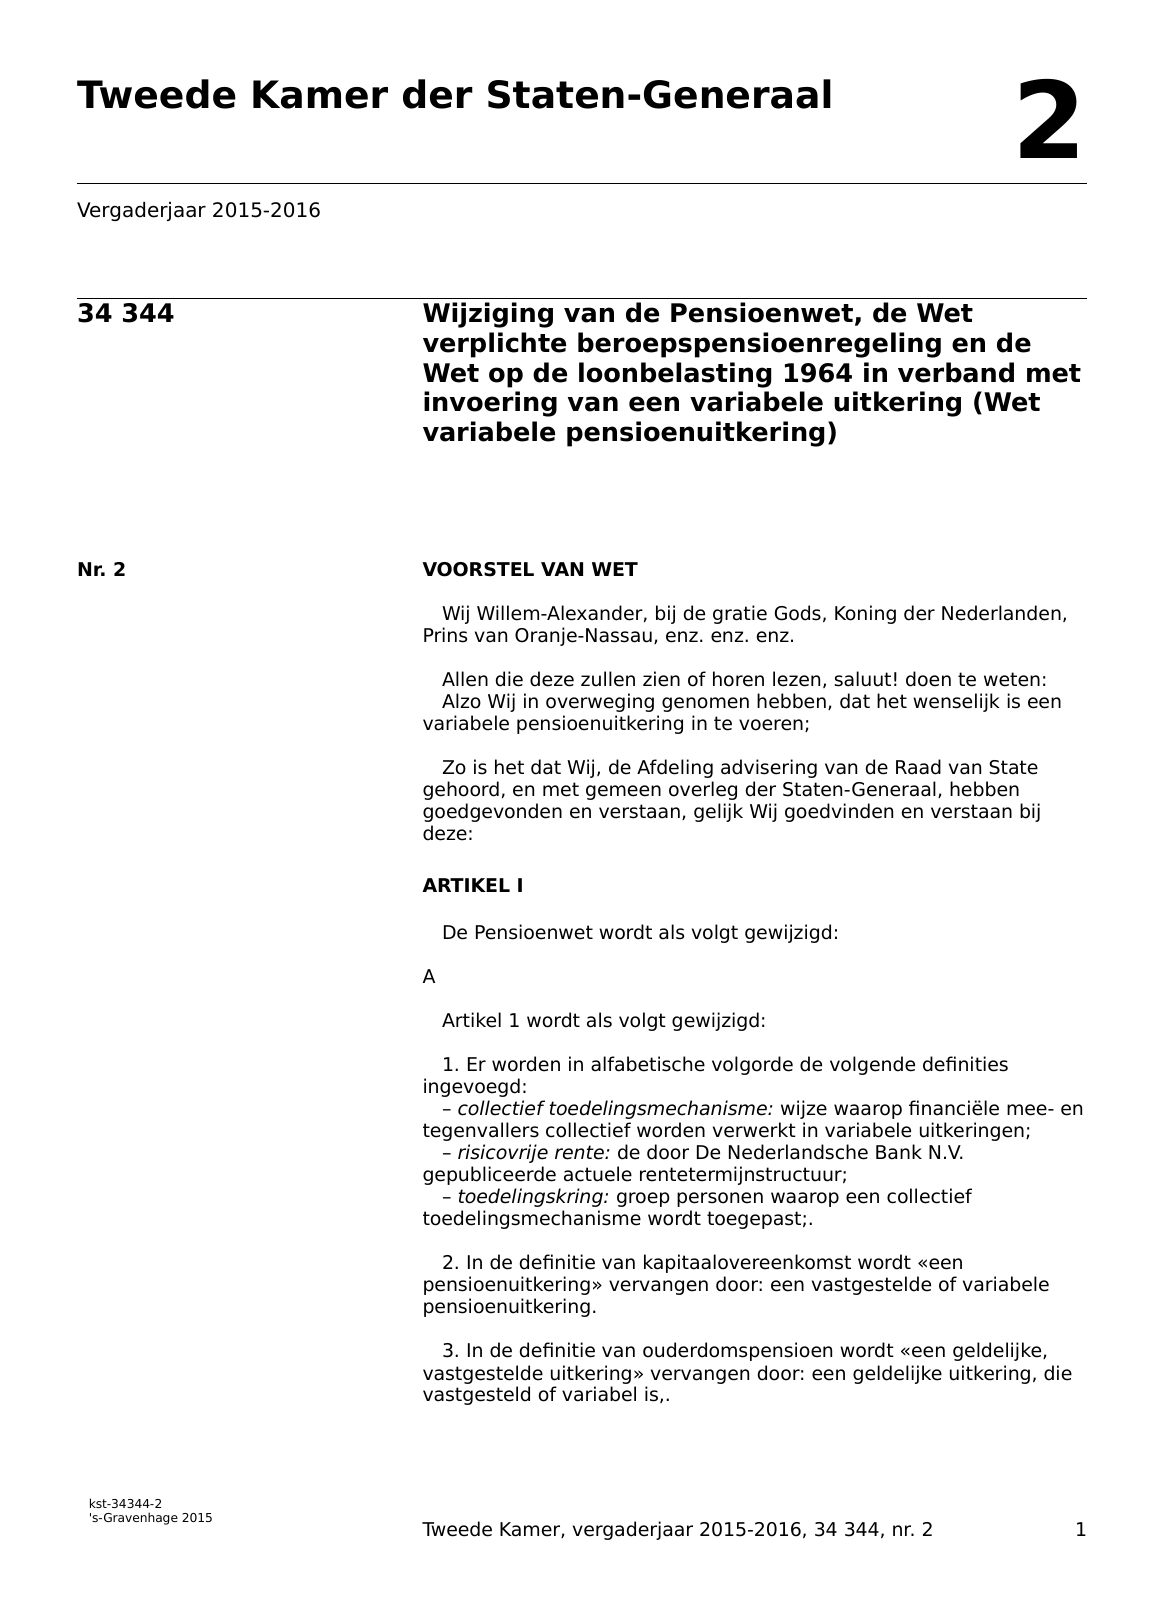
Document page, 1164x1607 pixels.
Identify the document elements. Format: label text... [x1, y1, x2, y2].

text – toedelingskring: groep personen waarop een collectief toedelingsmechanisme wordt toegepast;. [422, 1186, 1087, 1230]
text – risicovrije rente: de door De Nederlandsche Bank N.V. gepubliceerde actuele rentetermijnstructuur; [422, 1142, 1087, 1186]
text 2. In de definitie van kapitaalovereenkomst wordt «een pensioenuitkering» vervangen door: een vastgestelde of variabele pensioenuitkering. [422, 1252, 1087, 1318]
table_cell Vergaderjaar 2015-2016 [77, 184, 1087, 298]
text Zo is het dat Wij, de Afdeling advisering van de Raad van State gehoord, en met gemeen overleg der Staten-Generaal, hebben goedgevonden en verstaan, gelijk Wij goedvinden en verstaan bij deze: [422, 757, 1087, 845]
text De Pensioenwet wordt als volgt gewijzigd: [422, 922, 1087, 944]
subtitle 34 344 Wijziging van de Pensioenwet, de Wet verplichte beroepspensioenregeling en de Wet op de loonbelasting 1964 in verband met invoering van een variabele uitkering (Wet variabele pensioenuitkering) [77, 299, 1087, 447]
text – collectief toedelingsmechanisme: wijze waarop financiële mee- en tegenvallers collectief worden verwerkt in variabele uitkeringen; [422, 1098, 1087, 1142]
text Artikel 1 wordt als volgt gewijzigd: [422, 1010, 1087, 1032]
text A [422, 966, 1087, 988]
subtitle ARTIKEL I [422, 875, 1087, 897]
text 's-Gravenhage 2015 [88, 1511, 323, 1525]
text kst-34344-2 [88, 1497, 323, 1511]
text Wij Willem-Alexander, bij de gratie Gods, Koning der Nederlanden, Prins van Oranje-Nassau, enz. enz. enz. [422, 603, 1087, 647]
text 3. In de definitie van ouderdomspensioen wordt «een geldelijke, vastgestelde uitkering» vervangen door: een geldelijke uitkering, die vastgesteld of variabel is,. [422, 1340, 1087, 1406]
text 1. Er worden in alfabetische volgorde de volgende definities ingevoegd: [422, 1054, 1087, 1098]
table_header 2 [886, 59, 1087, 183]
text Alzo Wij in overweging genomen hebben, dat het wenselijk is een variabele pensioenuitkering in te voeren; [422, 691, 1087, 735]
text Allen die deze zullen zien of horen lezen, saluut! doen te weten: [422, 669, 1087, 691]
subtitle Nr. 2 VOORSTEL VAN WET [77, 558, 1087, 580]
table_header Tweede Kamer der Staten-Generaal [77, 59, 886, 183]
